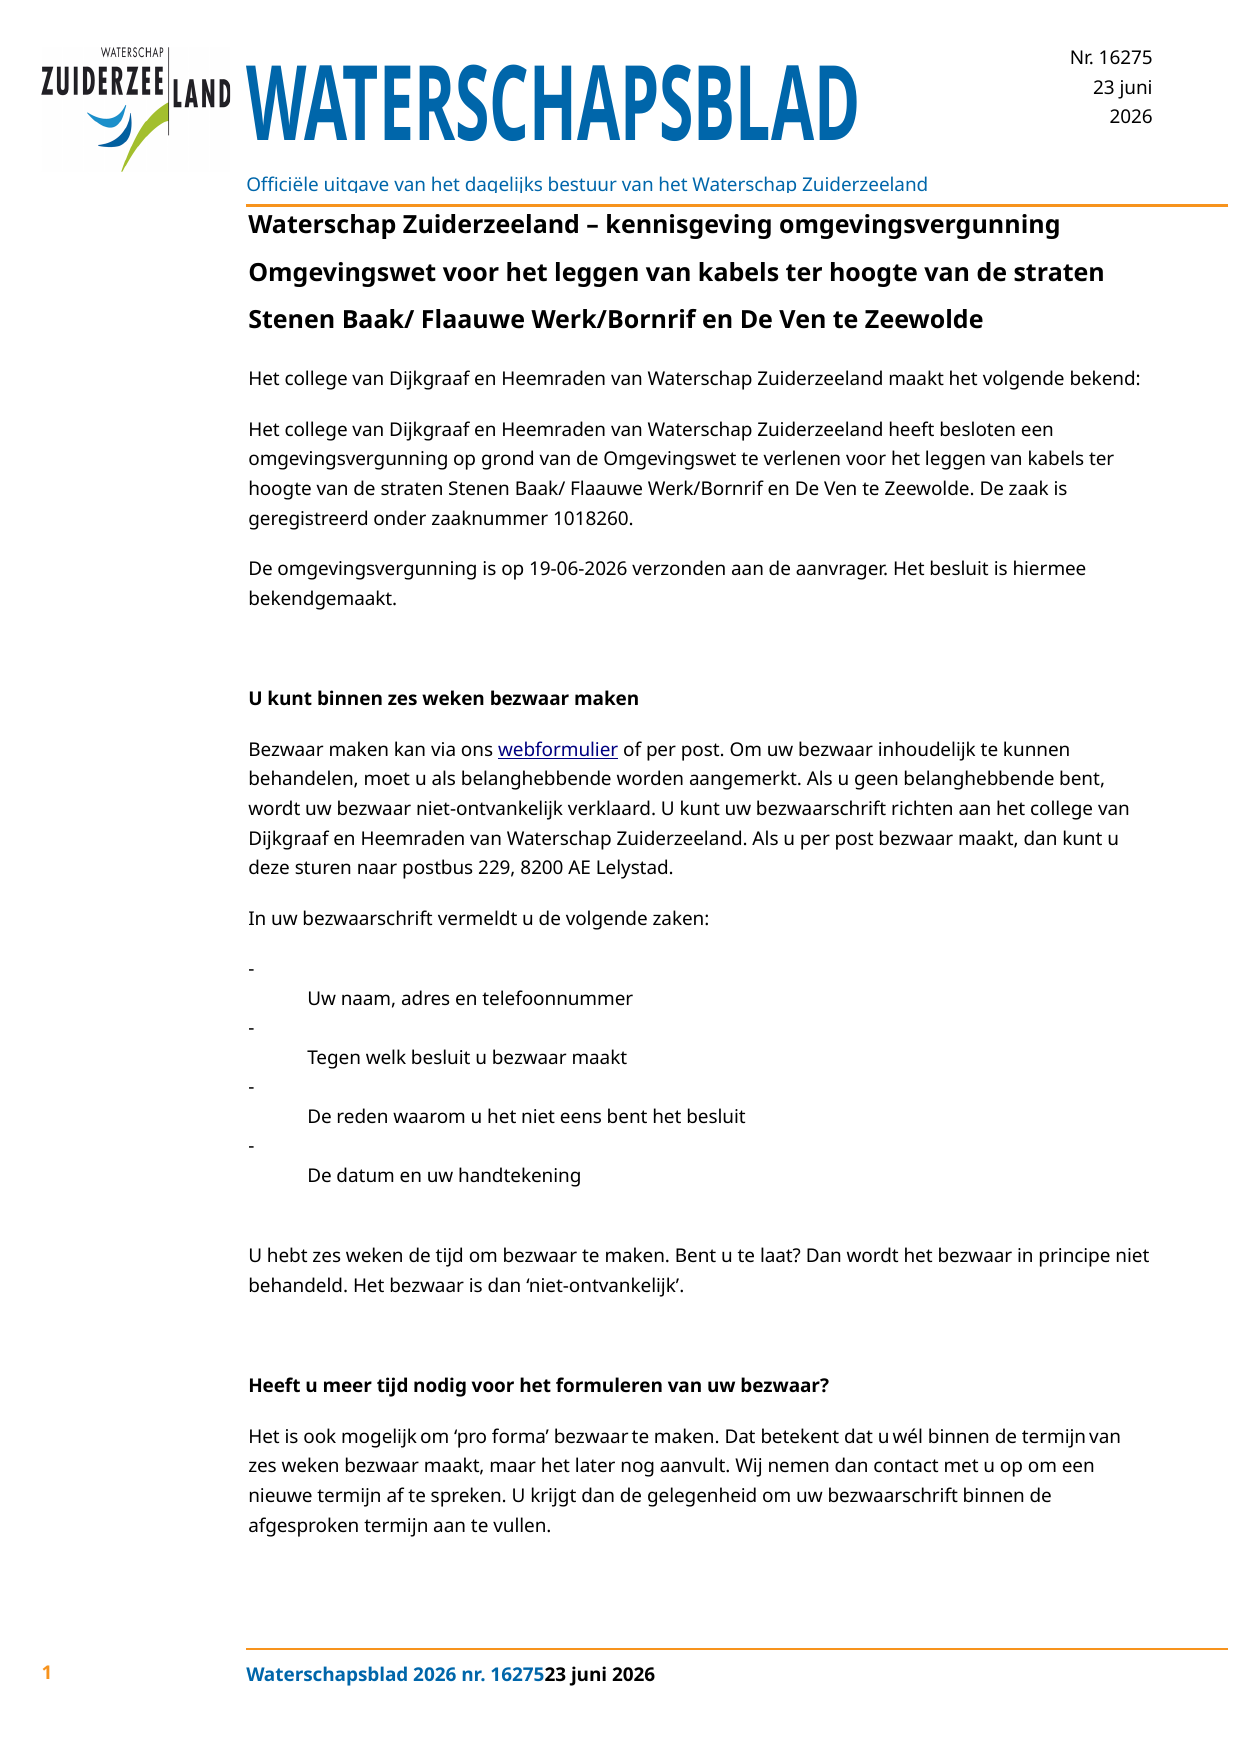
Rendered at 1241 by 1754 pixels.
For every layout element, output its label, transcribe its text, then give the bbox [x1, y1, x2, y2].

list De reden waarom u het niet eens bent het besluit [248, 1103, 1152, 1129]
list De datum en uw handtekening [248, 1162, 1152, 1188]
text Heeft u meer tijd nodig voor het formuleren van uw bezwaar? [248, 1373, 1152, 1398]
text Het college van Dijkgraaf en Heemraden van Waterschap Zuiderzeeland heeft besloten een omgevingsvergunning op grond van de Omgevingswet te verlenen voor het leggen van kabels ter hoogte van de straten Stenen Baak/ Flaauwe Werk/Bornrif en De Ven te Zeewolde. De zaak is geregistreerd onder zaaknummer 1018260. [248, 416, 1152, 530]
list Uw naam, adres en telefoonnummer [248, 985, 1152, 1010]
text Waterschap Zuiderzeeland – kennisgeving omgevingsvergunning Omgevingswet voor het leggen van kabels ter hoogte van de straten Stenen Baak/ Flaauwe Werk/Bornrif en De Ven te Zeewolde [248, 207, 1152, 336]
text Het is ook mogelijk om ‘pro forma’ bezwaar te maken. Dat betekent dat u wél binnen de termijn van zes weken bezwaar maakt, maar het later nog aanvult. Wij nemen dan contact met u op om een nieuwe termijn af te spreken. U krijgt dan de gelegenheid om uw bezwaarschrift binnen de afgesproken termijn aan te vullen. [248, 1423, 1152, 1537]
text U kunt binnen zes weken bezwaar maken [248, 686, 1152, 711]
text Bezwaar maken kan via ons webformulier of per post. Om uw bezwaar inhoudelijk te kunnen behandelen, moet u als belanghebbende worden aangemerkt. Als u geen belanghebbende bent, wordt uw bezwaar niet-ontvankelijk verklaard. U kunt uw bezwaarschrift richten aan het college van Dijkgraaf en Heemraden van Waterschap Zuiderzeeland. Als u per post bezwaar maakt, dan kunt u deze sturen naar postbus 229, 8200 AE Lelystad. [248, 736, 1152, 880]
text In uw bezwaarschrift vermeldt u de volgende zaken: [248, 905, 1152, 930]
text U hebt zes weken de tijd om bezwaar te maken. Bent u te laat? Dan wordt het bezwaar in principe niet behandeld. Het bezwaar is dan ‘niet-ontvankelijk’. [248, 1242, 1152, 1297]
text De omgevingsvergunning is op 19-06-2026 verzonden aan de aanvrager. Het besluit is hiermee bekendgemaakt. [248, 555, 1152, 610]
picture [41, 47, 231, 172]
text Het college van Dijkgraaf en Heemraden van Waterschap Zuiderzeeland maakt het volgende bekend: [248, 366, 1152, 391]
list Tegen welk besluit u bezwaar maakt [248, 1044, 1152, 1069]
